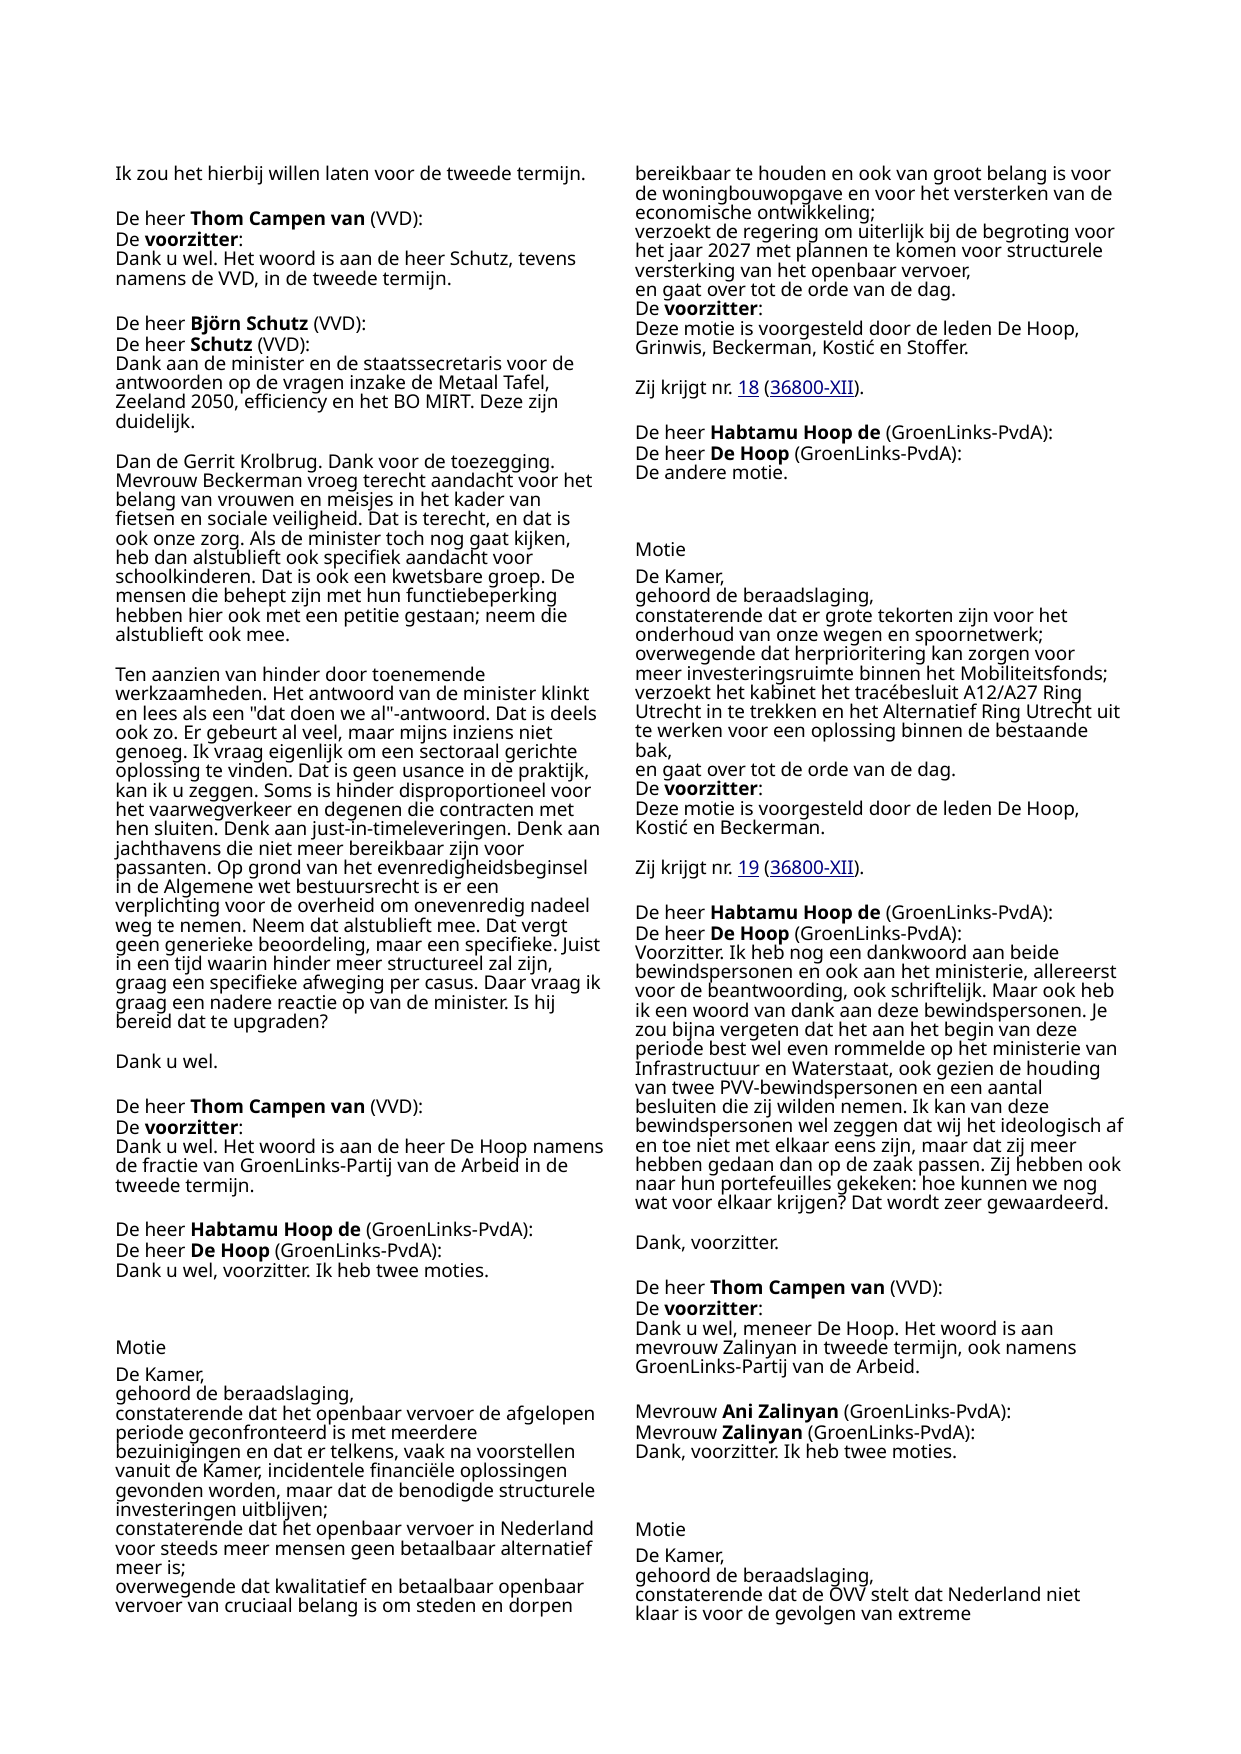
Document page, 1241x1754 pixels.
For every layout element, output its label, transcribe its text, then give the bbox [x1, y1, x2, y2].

text De heer Thom Campen van (VVD): [635, 1274, 1125, 1300]
text Dank u wel. [115, 1053, 605, 1072]
text bereikbaar te houden en ook van groot belang is voor de woningbouwopgave en voor het versterken van de economische ontwikkeling; [635, 165, 1125, 223]
text Dank, voorzitter. [635, 1234, 1125, 1254]
text De voorzitter: [635, 300, 1125, 319]
text constaterende dat het openbaar vervoer in Nederland voor steeds meer mensen geen betaalbaar alternatief meer is; [115, 1520, 605, 1578]
text De heer De Hoop (GroenLinks-PvdA): [635, 444, 1125, 464]
text Dank u wel, voorzitter. Ik heb twee moties. [115, 1262, 605, 1281]
text Zij krijgt nr. 18 (36800-XII). [635, 379, 1125, 398]
text De voorzitter: [635, 780, 1125, 799]
text De voorzitter: [115, 231, 605, 250]
text De voorzitter: [635, 1300, 1125, 1319]
text gehoord de beraadslaging, [635, 1567, 1125, 1586]
text De heer Thom Campen van (VVD): [115, 1093, 605, 1119]
text Deze motie is voorgesteld door de leden De Hoop, Grinwis, Beckerman, Kostić en Stoffer. [635, 319, 1125, 358]
text Ik zou het hierbij willen laten voor de tweede termijn. [115, 165, 605, 184]
text Dank u wel, meneer De Hoop. Het woord is aan mevrouw Zalinyan in tweede termijn, ook namens GroenLinks-Partij van de Arbeid. [635, 1319, 1125, 1377]
text Deze motie is voorgesteld door de leden De Hoop, Kostić en Beckerman. [635, 799, 1125, 838]
text Motie [635, 537, 1125, 562]
text verzoekt de regering om uiterlijk bij de begroting voor het jaar 2027 met plannen te komen voor structurele versterking van het openbaar vervoer, [635, 223, 1125, 281]
text constaterende dat de OVV stelt dat Nederland niet klaar is voor de gevolgen van extreme [635, 1586, 1125, 1624]
text verzoekt het kabinet het tracébesluit A12/A27 Ring Utrecht in te trekken en het Alternatief Ring Utrecht uit te werken voor een oplossing binnen de bestaande bak, [635, 684, 1125, 761]
text Dank u wel. Het woord is aan de heer De Hoop namens de fractie van GroenLinks-Partij van de Arbeid in de tweede termijn. [115, 1138, 605, 1196]
text Mevrouw Ani Zalinyan (GroenLinks-PvdA): [635, 1398, 1125, 1424]
text De heer Schutz (VVD): [115, 336, 605, 355]
text overwegende dat herprioritering kan zorgen voor meer investeringsruimte binnen het Mobiliteitsfonds; [635, 645, 1125, 684]
text Zij krijgt nr. 19 (36800-XII). [635, 859, 1125, 878]
text De heer Habtamu Hoop de (GroenLinks-PvdA): [115, 1217, 605, 1242]
text Motie [115, 1334, 605, 1360]
text Voorzitter. Ik heb nog een dankwoord aan beide bewindspersonen en ook aan het ministerie, allereerst voor de beantwoording, ook schriftelijk. Maar ook heb ik een woord van dank aan deze bewindspersonen. Je zou bijna vergeten dat het aan het begin van deze periode best wel even rommelde op het ministerie van Infrastructuur en Waterstaat, ook gezien de houding van twee PVV-bewindspersonen en een aantal besluiten die zij wilden nemen. Ik kan van deze bewindspersonen wel zeggen dat wij het ideologisch af en toe niet met elkaar eens zijn, maar dat zij meer hebben gedaan dan op de zaak passen. Zij hebben ook naar hun portefeuilles gekeken: hoe kunnen we nog wat voor elkaar krijgen? Dat wordt zeer gewaardeerd. [635, 944, 1125, 1214]
text De voorzitter: [115, 1119, 605, 1138]
text De Kamer, [635, 568, 1125, 587]
text Ten aanzien van hinder door toenemende werkzaamheden. Het antwoord van de minister klinkt en lees als een "dat doen we al"-antwoord. Dat is deels ook zo. Er gebeurt al veel, maar mijns inziens niet genoeg. Ik vraag eigenlijk om een sectoraal gerichte oplossing te vinden. Dat is geen usance in de praktijk, kan ik u zeggen. Soms is hinder disproportioneel voor het vaarwegverkeer en degenen die contracten met hen sluiten. Denk aan just-in-timeleveringen. Denk aan jachthavens die niet meer bereikbaar zijn voor passanten. Op grond van het evenredigheidsbeginsel in de Algemene wet bestuursrecht is er een verplichting voor de overheid om onevenredig nadeel weg te nemen. Neem dat alstublieft mee. Dat vergt geen generieke beoordeling, maar een specifieke. Juist in een tijd waarin hinder meer structureel zal zijn, graag een specifieke afweging per casus. Daar vraag ik graag een nadere reactie op van de minister. Is hij bereid dat te upgraden? [115, 666, 605, 1032]
text De Kamer, [115, 1366, 605, 1385]
text Dan de Gerrit Krolbrug. Dank voor de toezegging. Mevrouw Beckerman vroeg terecht aandacht voor het belang van vrouwen en meisjes in het kader van fietsen en sociale veiligheid. Dat is terecht, en dat is ook onze zorg. Als de minister toch nog gaat kijken, heb dan alstublieft ook specifiek aandacht voor schoolkinderen. Dat is ook een kwetsbare groep. De mensen die behept zijn met hun functiebeperking hebben hier ook met een petitie gestaan; neem die alstublieft ook mee. [115, 453, 605, 645]
text De heer De Hoop (GroenLinks-PvdA): [115, 1242, 605, 1262]
text gehoord de beraadslaging, [635, 587, 1125, 607]
text gehoord de beraadslaging, [115, 1385, 605, 1404]
text en gaat over tot de orde van de dag. [635, 761, 1125, 780]
text Motie [635, 1516, 1125, 1542]
text De heer Habtamu Hoop de (GroenLinks-PvdA): [635, 419, 1125, 444]
text De heer Björn Schutz (VVD): [115, 310, 605, 336]
text De heer Habtamu Hoop de (GroenLinks-PvdA): [635, 899, 1125, 924]
text Mevrouw Zalinyan (GroenLinks-PvdA): [635, 1424, 1125, 1443]
text Dank u wel. Het woord is aan de heer Schutz, tevens namens de VVD, in de tweede termijn. [115, 250, 605, 289]
text De andere motie. [635, 464, 1125, 483]
text De heer Thom Campen van (VVD): [115, 205, 605, 231]
text Dank, voorzitter. Ik heb twee moties. [635, 1443, 1125, 1462]
text constaterende dat er grote tekorten zijn voor het onderhoud van onze wegen en spoornetwerk; [635, 607, 1125, 645]
text constaterende dat het openbaar vervoer de afgelopen periode geconfronteerd is met meerdere bezuinigingen en dat er telkens, vaak na voorstellen vanuit de Kamer, incidentele financiële oplossingen gevonden worden, maar dat de benodigde structurele investeringen uitblijven; [115, 1404, 605, 1520]
text overwegende dat kwalitatief en betaalbaar openbaar vervoer van cruciaal belang is om steden en dorpen [115, 1578, 605, 1617]
text De heer De Hoop (GroenLinks-PvdA): [635, 924, 1125, 944]
text Dank aan de minister en de staatssecretaris voor de antwoorden op de vragen inzake de Metaal Tafel, Zeeland 2050, efficiency en het BO MIRT. Deze zijn duidelijk. [115, 355, 605, 432]
text De Kamer, [635, 1547, 1125, 1567]
text en gaat over tot de orde van de dag. [635, 281, 1125, 300]
